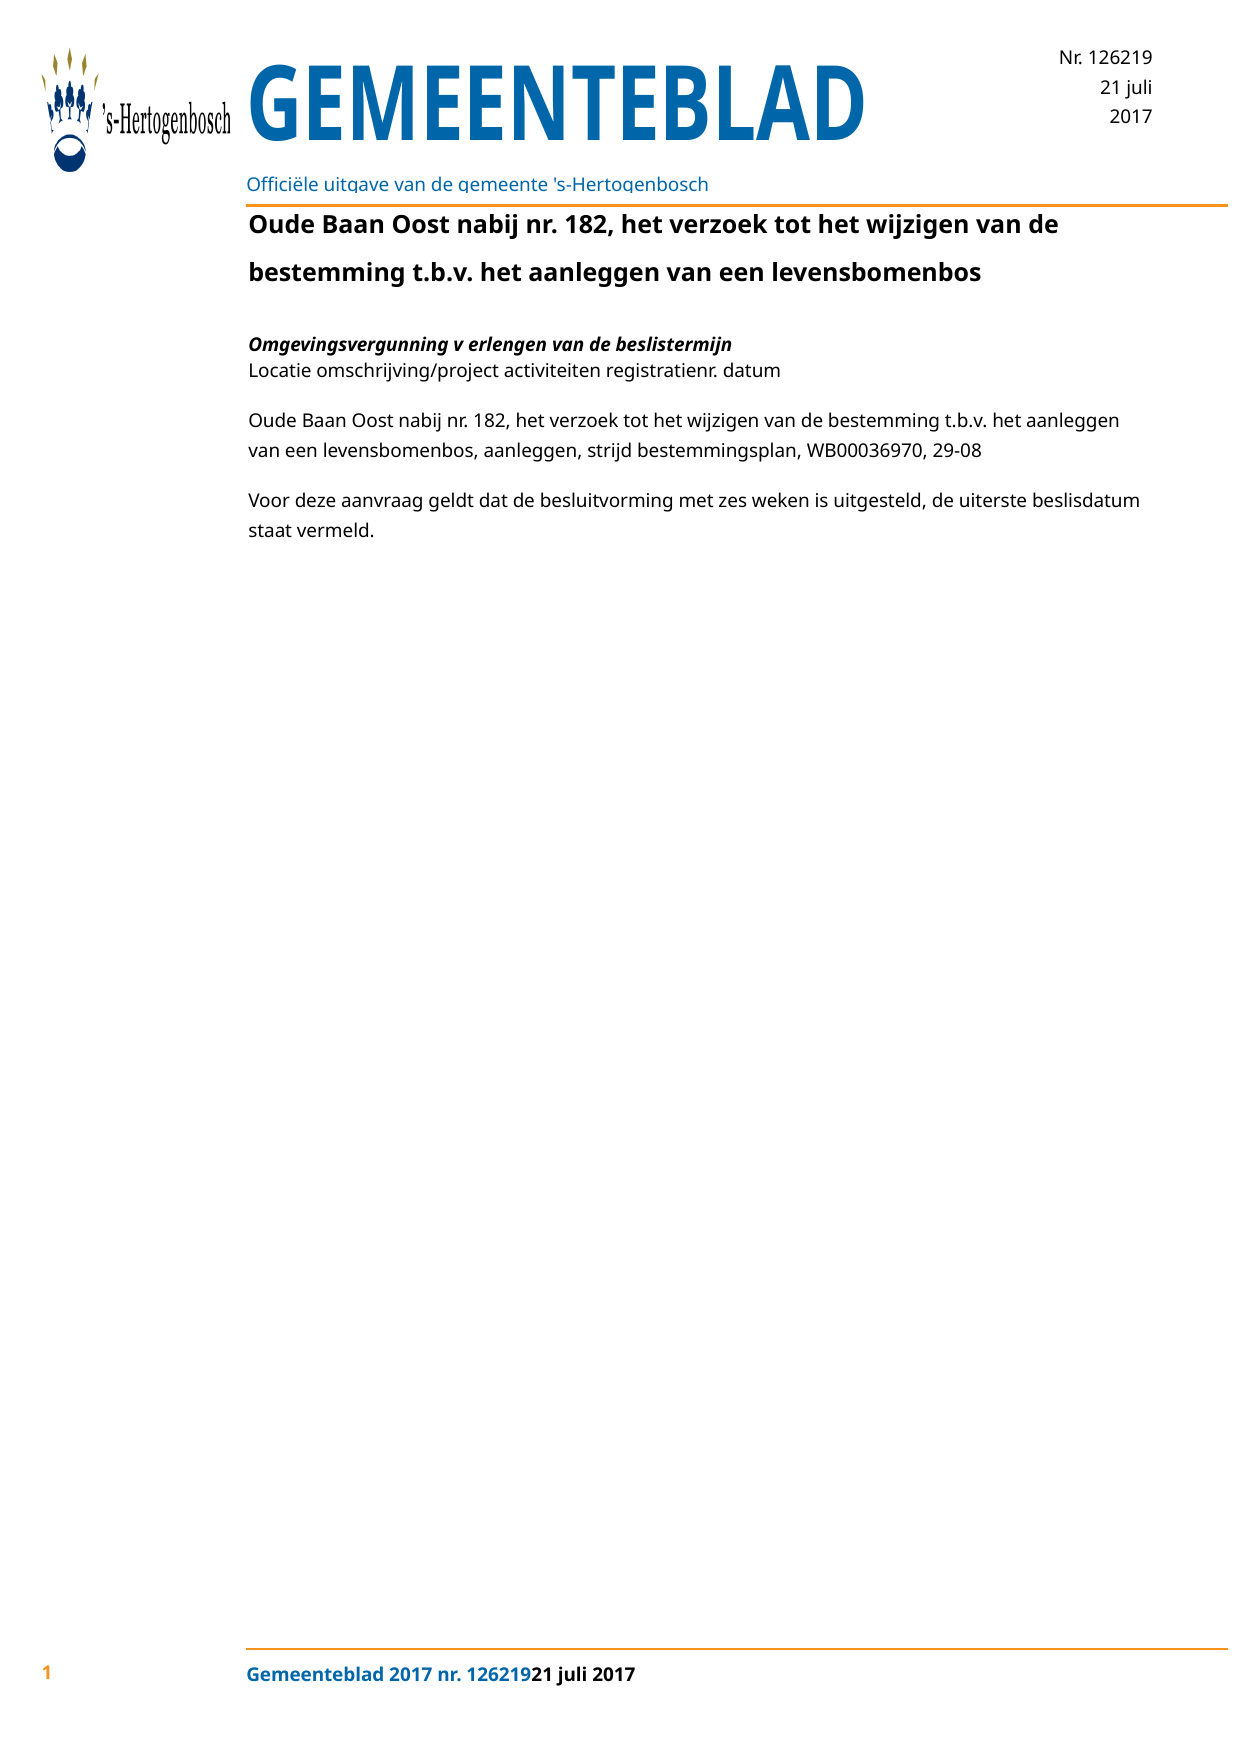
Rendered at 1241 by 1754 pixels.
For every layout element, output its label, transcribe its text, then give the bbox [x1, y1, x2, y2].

text Omgevingsvergunning v erlengen van de beslistermijn [248, 331, 1152, 357]
text Oude Baan Oost nabij nr. 182, het verzoek tot het wijzigen van de bestemming t.b.v. het aanleggen van een levensbomenbos [248, 207, 1152, 288]
picture [41, 47, 231, 172]
text Oude Baan Oost nabij nr. 182, het verzoek tot het wijzigen van de bestemming t.b.v. het aanleggen van een levensbomenbos, aanleggen, strijd bestemmingsplan, WB00036970, 29-08 [248, 408, 1152, 463]
text Locatie omschrijving/project activiteiten registratienr. datum [248, 357, 1152, 383]
text Voor deze aanvraag geldt dat de besluitvorming met zes weken is uitgesteld, de uiterste beslisdatum staat vermeld. [248, 488, 1152, 543]
